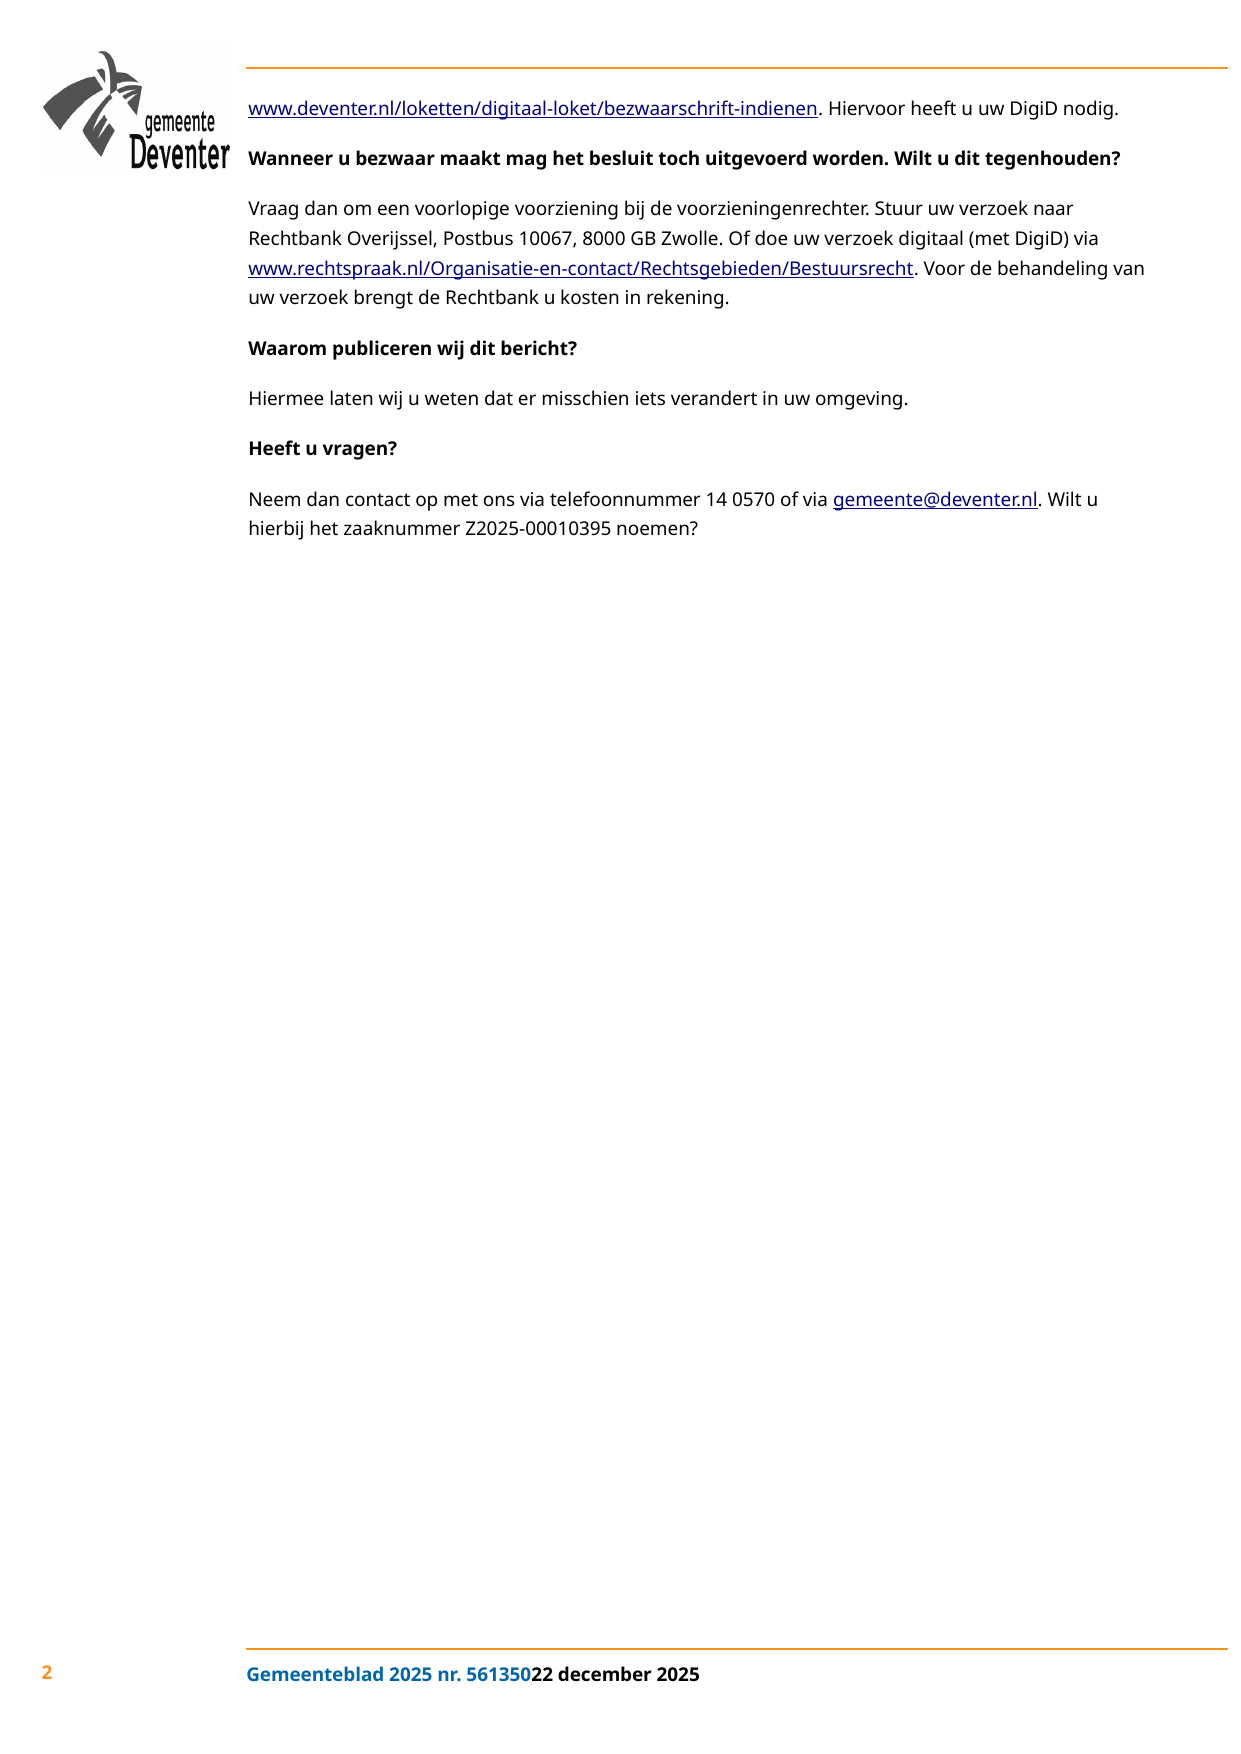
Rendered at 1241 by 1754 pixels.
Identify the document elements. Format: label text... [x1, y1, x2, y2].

text Hiermee laten wij u weten dat er misschien iets verandert in uw omgeving. [248, 385, 1152, 411]
text Heeft u vragen? [248, 436, 1152, 461]
text www.deventer.nl/loketten/digitaal-loket/bezwaarschrift-indienen. Hiervoor heeft u uw DigiD nodig. [248, 95, 1152, 121]
text Vraag dan om een voorlopige voorziening bij de voorzieningenrechter. Stuur uw verzoek naar Rechtbank Overijssel, Postbus 10067, 8000 GB Zwolle. Of doe uw verzoek digitaal (met DigiD) via www.rechtspraak.nl/Organisatie-en-contact/Rechtsgebieden/Bestuursrecht. Voor de behandeling van uw verzoek brengt de Rechtbank u kosten in rekening. [248, 196, 1152, 310]
text Waarom publiceren wij dit bericht? [248, 335, 1152, 361]
text Neem dan contact op met ons via telefoonnummer 14 0570 of via gemeente@deventer.nl. Wilt u hierbij het zaaknummer Z2025-00010395 noemen? [248, 486, 1152, 541]
picture [41, 47, 231, 172]
text Wanneer u bezwaar maakt mag het besluit toch uitgevoerd worden. Wilt u dit tegenhouden? [248, 145, 1152, 171]
